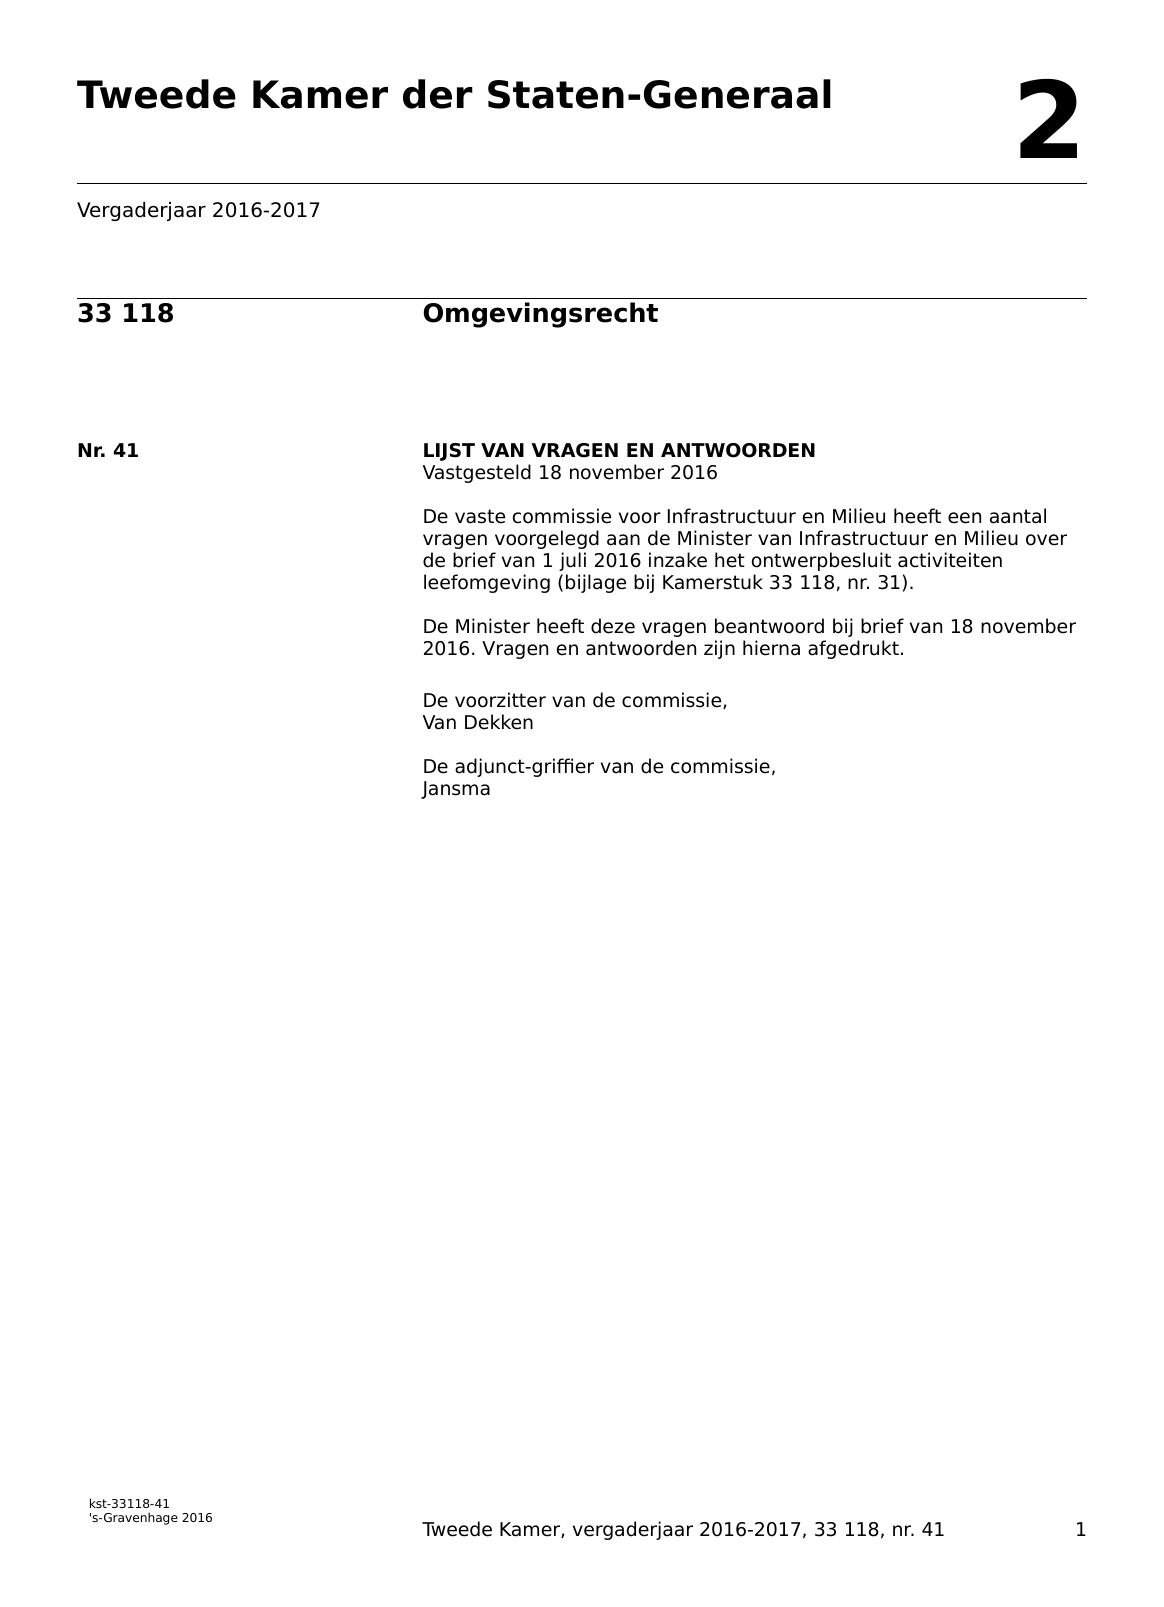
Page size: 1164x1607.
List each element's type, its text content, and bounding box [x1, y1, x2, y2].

text De Minister heeft deze vragen beantwoord bij brief van 18 november 2016. Vragen en antwoorden zijn hierna afgedrukt. [422, 616, 1087, 660]
table_header 2 [886, 59, 1087, 183]
text De voorzitter van de commissie, Van Dekken [422, 690, 1087, 734]
text kst-33118-41 [88, 1497, 323, 1511]
subtitle 33 118 Omgevingsrecht [77, 299, 1087, 329]
text 's-Gravenhage 2016 [88, 1511, 323, 1525]
table_header Tweede Kamer der Staten-Generaal [77, 59, 886, 183]
text De adjunct-griffier van de commissie, Jansma [422, 756, 1087, 800]
text Vastgesteld 18 november 2016 [422, 462, 1087, 484]
subtitle Nr. 41 LIJST VAN VRAGEN EN ANTWOORDEN [77, 440, 1087, 462]
table_cell Vergaderjaar 2016-2017 [77, 184, 1087, 298]
text De vaste commissie voor Infrastructuur en Milieu heeft een aantal vragen voorgelegd aan de Minister van Infrastructuur en Milieu over de brief van 1 juli 2016 inzake het ontwerpbesluit activiteiten leefomgeving (bijlage bij Kamerstuk 33 118, nr. 31). [422, 506, 1087, 594]
